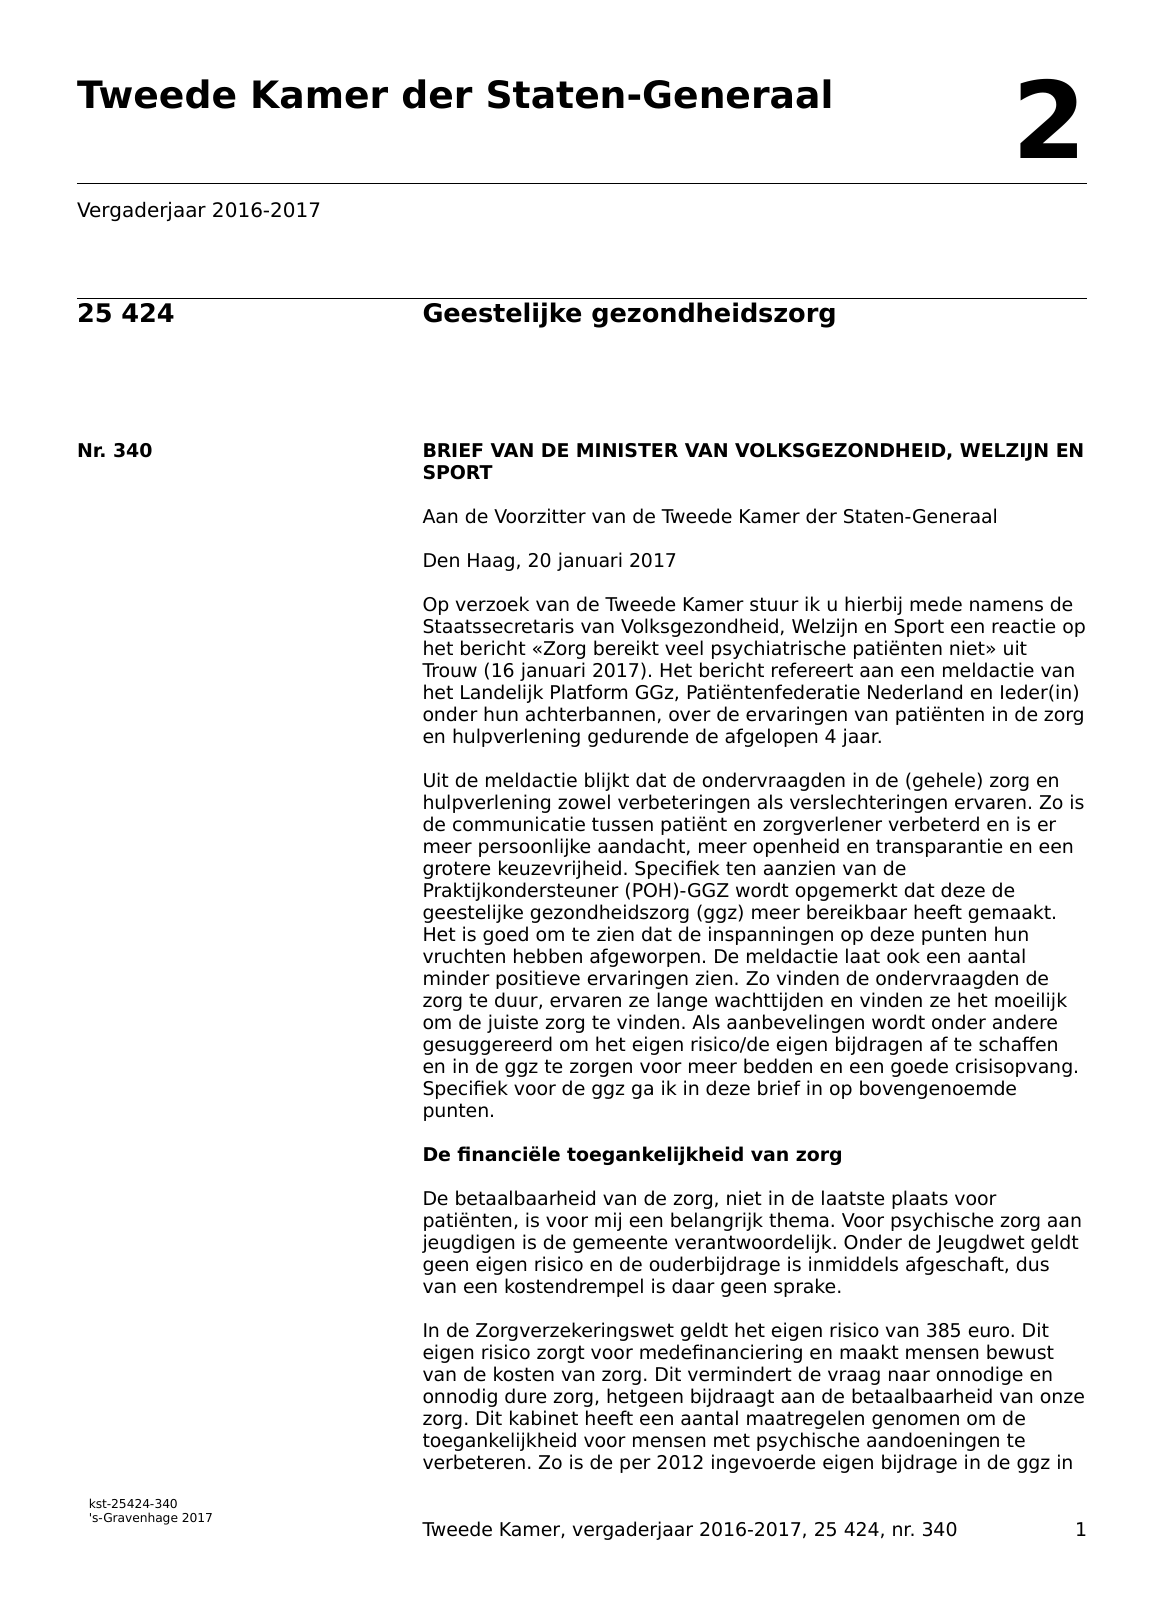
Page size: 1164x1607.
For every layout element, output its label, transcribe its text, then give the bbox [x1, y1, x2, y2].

text In de Zorgverzekeringswet geldt het eigen risico van 385 euro. Dit eigen risico zorgt voor medefinanciering en maakt mensen bewust van de kosten van zorg. Dit vermindert de vraag naar onnodige en onnodig dure zorg, hetgeen bijdraagt aan de betaalbaarheid van onze zorg. Dit kabinet heeft een aantal maatregelen genomen om de toegankelijkheid voor mensen met psychische aandoeningen te verbeteren. Zo is de per 2012 ingevoerde eigen bijdrage in de ggz in [422, 1320, 1087, 1474]
subtitle Nr. 340 BRIEF VAN DE MINISTER VAN VOLKSGEZONDHEID, WELZIJN EN SPORT [77, 440, 1087, 484]
text 's-Gravenhage 2017 [88, 1511, 323, 1525]
subtitle De financiële toegankelijkheid van zorg [422, 1144, 1087, 1166]
text De betaalbaarheid van de zorg, niet in de laatste plaats voor patiënten, is voor mij een belangrijk thema. Voor psychische zorg aan jeugdigen is de gemeente verantwoordelijk. Onder de Jeugdwet geldt geen eigen risico en de ouderbijdrage is inmiddels afgeschaft, dus van een kostendrempel is daar geen sprake. [422, 1188, 1087, 1298]
text Uit de meldactie blijkt dat de ondervraagden in de (gehele) zorg en hulpverlening zowel verbeteringen als verslechteringen ervaren. Zo is de communicatie tussen patiënt en zorgverlener verbeterd en is er meer persoonlijke aandacht, meer openheid en transparantie en een grotere keuzevrijheid. Specifiek ten aanzien van de Praktijkondersteuner (POH)-GGZ wordt opgemerkt dat deze de geestelijke gezondheidszorg (ggz) meer bereikbaar heeft gemaakt. Het is goed om te zien dat de inspanningen op deze punten hun vruchten hebben afgeworpen. De meldactie laat ook een aantal minder positieve ervaringen zien. Zo vinden de ondervraagden de zorg te duur, ervaren ze lange wachttijden en vinden ze het moeilijk om de juiste zorg te vinden. Als aanbevelingen wordt onder andere gesuggereerd om het eigen risico/de eigen bijdragen af te schaffen en in de ggz te zorgen voor meer bedden en een goede crisisopvang. Specifiek voor de ggz ga ik in deze brief in op bovengenoemde punten. [422, 770, 1087, 1122]
text Op verzoek van de Tweede Kamer stuur ik u hierbij mede namens de Staatssecretaris van Volksgezondheid, Welzijn en Sport een reactie op het bericht «Zorg bereikt veel psychiatrische patiënten niet» uit Trouw (16 januari 2017). Het bericht refereert aan een meldactie van het Landelijk Platform GGz, Patiëntenfederatie Nederland en Ieder(in) onder hun achterbannen, over de ervaringen van patiënten in de zorg en hulpverlening gedurende de afgelopen 4 jaar. [422, 594, 1087, 748]
table_cell Vergaderjaar 2016-2017 [77, 184, 1087, 298]
text kst-25424-340 [88, 1497, 323, 1511]
subtitle 25 424 Geestelijke gezondheidszorg [77, 299, 1087, 329]
text Den Haag, 20 januari 2017 [422, 550, 1087, 572]
table_header Tweede Kamer der Staten-Generaal [77, 59, 886, 183]
table_header 2 [886, 59, 1087, 183]
text Aan de Voorzitter van de Tweede Kamer der Staten-Generaal [422, 506, 1087, 528]
